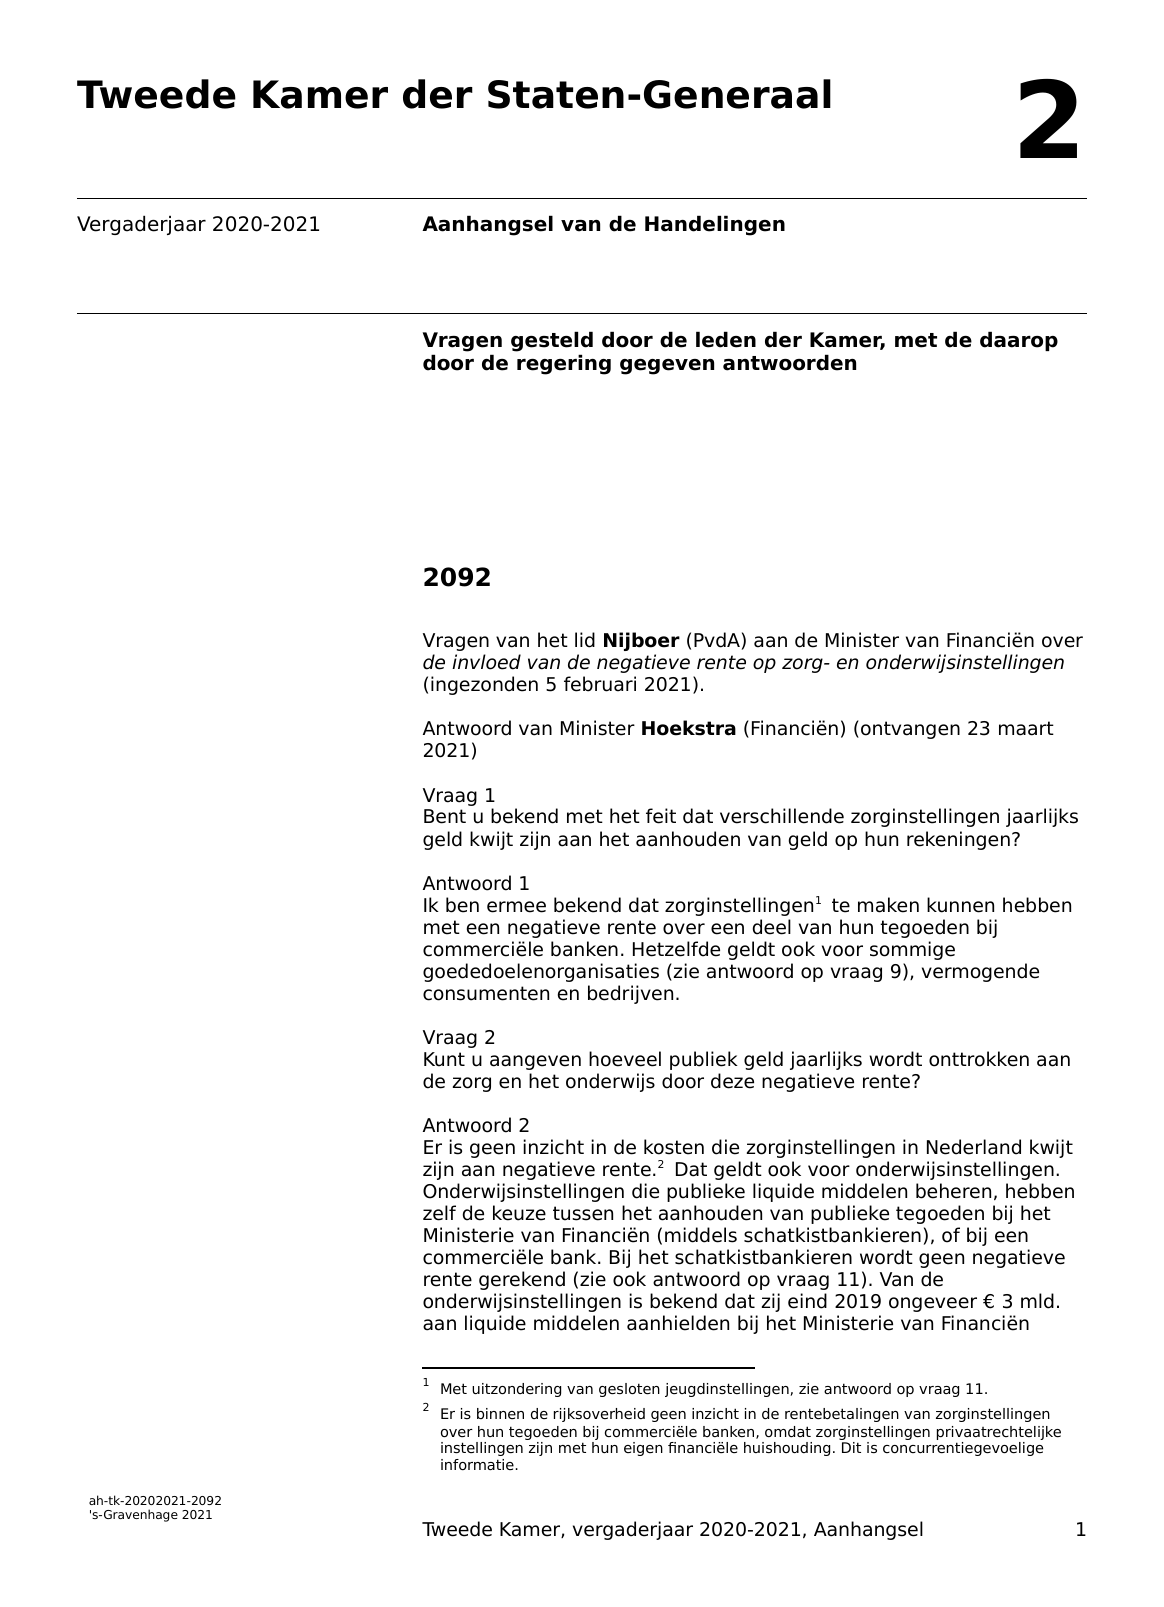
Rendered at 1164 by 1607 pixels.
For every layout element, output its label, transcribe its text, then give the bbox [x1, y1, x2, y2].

table_header Tweede Kamer der Staten-Generaal [77, 59, 886, 198]
table_cell Vragen gesteld door de leden der Kamer, met de daarop door de regering gegeven antwoorden [422, 314, 1087, 375]
text Bent u bekend met het feit dat verschillende zorginstellingen jaarlijks geld kwijt zijn aan het aanhouden van geld op hun rekeningen? [422, 806, 1087, 850]
table_cell [77, 314, 422, 375]
text Vragen van het lid Nijboer (PvdA) aan de Minister van Financiën over de invloed van de negatieve rente op zorg- en onderwijsinstellingen (ingezonden 5 februari 2021). [422, 630, 1087, 696]
text Ik ben ermee bekend dat zorginstellingen te maken kunnen hebben met een negatieve rente over een deel van hun tegoeden bij commerciële banken. Hetzelfde geldt ook voor sommige goededoelenorganisaties (zie antwoord op vraag 9), vermogende consumenten en bedrijven. [422, 894, 1087, 1004]
text Vraag 1 [422, 784, 1087, 806]
table_header 2 [886, 59, 1087, 198]
text Kunt u aangeven hoeveel publiek geld jaarlijks wordt onttrokken aan de zorg en het onderwijs door deze negatieve rente? [422, 1049, 1087, 1093]
table_cell Vergaderjaar 2020-2021 [77, 199, 422, 313]
text Vraag 2 [422, 1027, 1087, 1049]
text ah-tk-20202021-2092 [88, 1494, 323, 1508]
text Antwoord 2 [422, 1115, 1087, 1137]
text Antwoord 1 [422, 873, 1087, 894]
text Met uitzondering van gesloten jeugdinstellingen, zie antwoord op vraag 11. [422, 1377, 1087, 1399]
text 's-Gravenhage 2021 [88, 1508, 323, 1522]
text 2092 [422, 563, 1087, 592]
text Er is binnen de rijksoverheid geen inzicht in de rentebetalingen van zorginstellingen over hun tegoeden bij commerciële banken, omdat zorginstellingen privaatrechtelijke instellingen zijn met hun eigen financiële huishouding. Dit is concurrentiegevoelige informatie. [422, 1402, 1087, 1474]
text Antwoord van Minister Hoekstra (Financiën) (ontvangen 23 maart 2021) [422, 718, 1087, 762]
text Er is geen inzicht in de kosten die zorginstellingen in Nederland kwijt zijn aan negatieve rente. Dat geldt ook voor onderwijsinstellingen. Onderwijsinstellingen die publieke liquide middelen beheren, hebben zelf de keuze tussen het aanhouden van publieke tegoeden bij het Ministerie van Financiën (middels schatkistbankieren), of bij een commerciële bank. Bij het schatkistbankieren wordt geen negatieve rente gerekend (zie ook antwoord op vraag 11). Van de onderwijsinstellingen is bekend dat zij eind 2019 ongeveer € 3 mld. aan liquide middelen aanhielden bij het Ministerie van Financiën [422, 1137, 1087, 1334]
table_cell Aanhangsel van de Handelingen [422, 199, 1087, 313]
